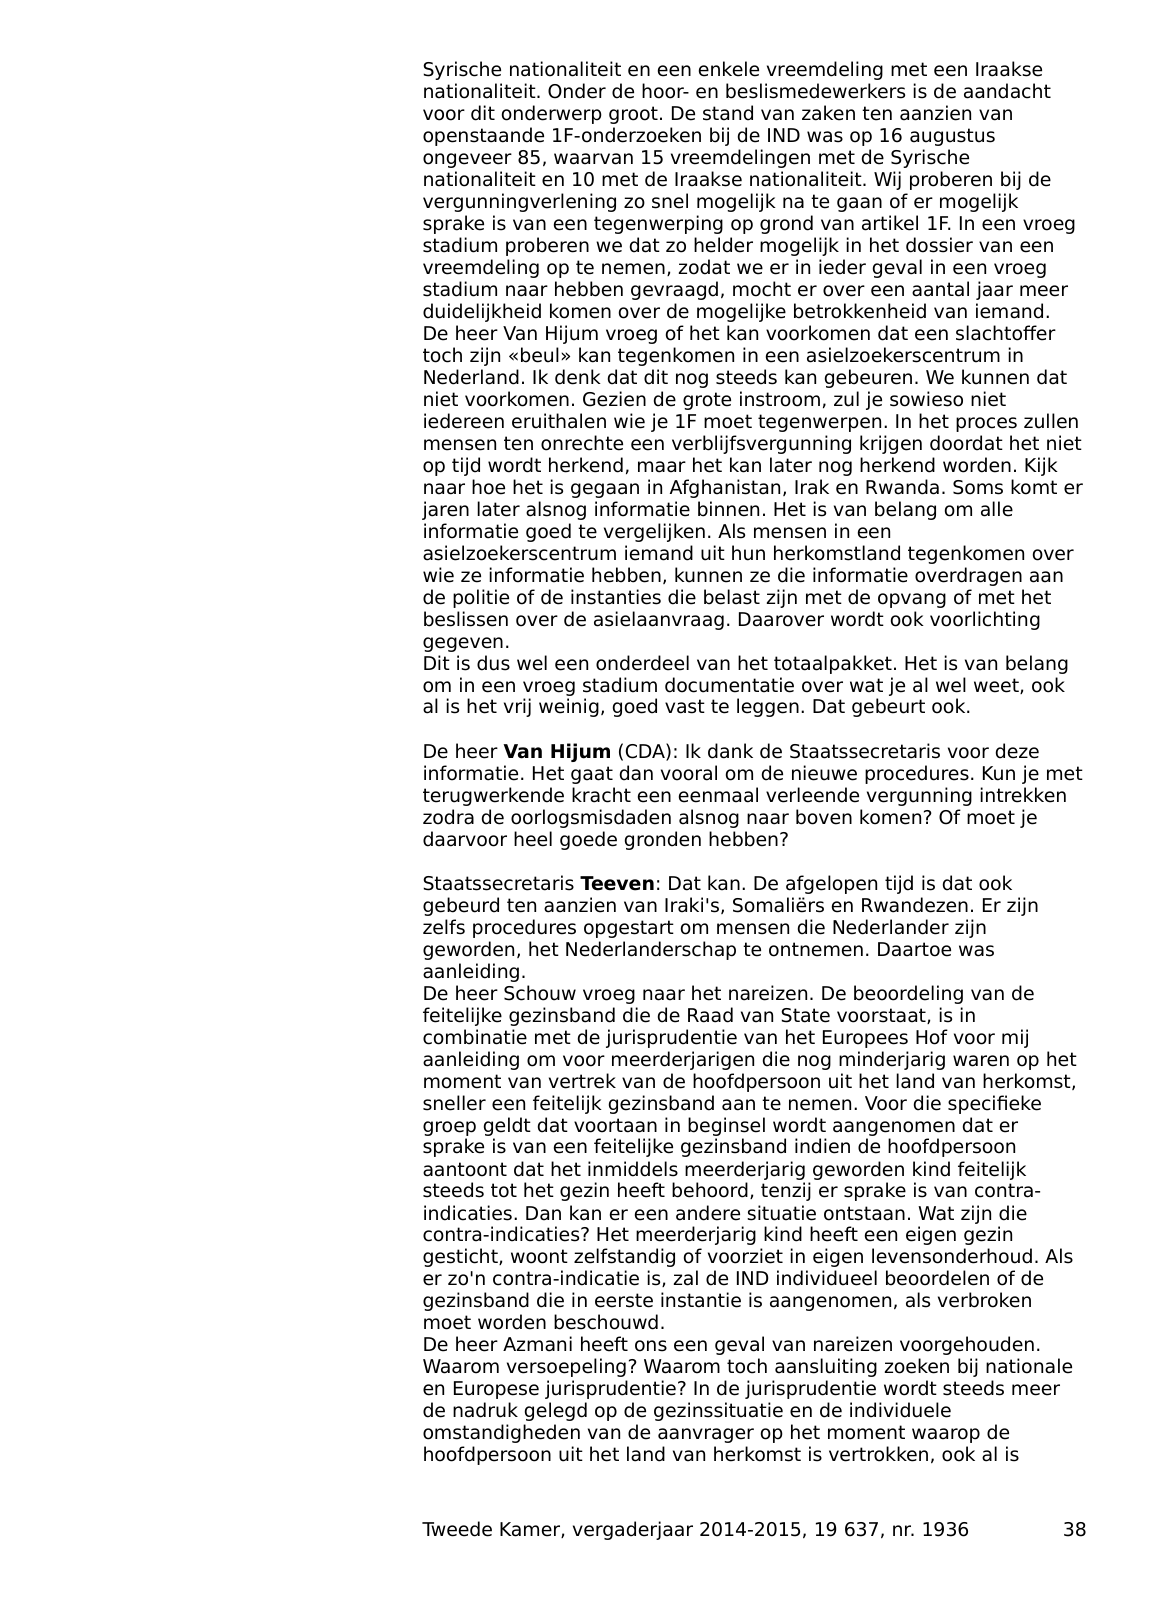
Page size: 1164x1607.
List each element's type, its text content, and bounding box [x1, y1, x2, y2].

text Dit is dus wel een onderdeel van het totaalpakket. Het is van belang om in een vroeg stadium documentatie over wat je al wel weet, ook al is het vrij weinig, goed vast te leggen. Dat gebeurt ook. [422, 652, 1087, 718]
text Syrische nationaliteit en een enkele vreemdeling met een Iraakse nationaliteit. Onder de hoor- en beslismedewerkers is de aandacht voor dit onderwerp groot. De stand van zaken ten aanzien van openstaande 1F-onderzoeken bij de IND was op 16 augustus ongeveer 85, waarvan 15 vreemdelingen met de Syrische nationaliteit en 10 met de Iraakse nationaliteit. Wij proberen bij de vergunningverlening zo snel mogelijk na te gaan of er mogelijk sprake is van een tegenwerping op grond van artikel 1F. In een vroeg stadium proberen we dat zo helder mogelijk in het dossier van een vreemdeling op te nemen, zodat we er in ieder geval in een vroeg stadium naar hebben gevraagd, mocht er over een aantal jaar meer duidelijkheid komen over de mogelijke betrokkenheid van iemand. [422, 59, 1087, 323]
text De heer Schouw vroeg naar het nareizen. De beoordeling van de feitelijke gezinsband die de Raad van State voorstaat, is in combinatie met de jurisprudentie van het Europees Hof voor mij aanleiding om voor meerderjarigen die nog minderjarig waren op het moment van vertrek van de hoofdpersoon uit het land van herkomst, sneller een feitelijk gezinsband aan te nemen. Voor die specifieke groep geldt dat voortaan in beginsel wordt aangenomen dat er sprake is van een feitelijke gezinsband indien de hoofdpersoon aantoont dat het inmiddels meerderjarig geworden kind feitelijk steeds tot het gezin heeft behoord, tenzij er sprake is van contra-indicaties. Dan kan er een andere situatie ontstaan. Wat zijn die contra-indicaties? Het meerderjarig kind heeft een eigen gezin gesticht, woont zelfstandig of voorziet in eigen levensonderhoud. Als er zo'n contra-indicatie is, zal de IND individueel beoordelen of de gezinsband die in eerste instantie is aangenomen, als verbroken moet worden beschouwd. [422, 983, 1087, 1334]
text De heer Van Hijum (CDA): Ik dank de Staatssecretaris voor deze informatie. Het gaat dan vooral om de nieuwe procedures. Kun je met terugwerkende kracht een eenmaal verleende vergunning intrekken zodra de oorlogsmisdaden alsnog naar boven komen? Of moet je daarvoor heel goede gronden hebben? [422, 741, 1087, 851]
text Staatssecretaris Teeven: Dat kan. De afgelopen tijd is dat ook gebeurd ten aanzien van Iraki's, Somaliërs en Rwandezen. Er zijn zelfs procedures opgestart om mensen die Nederlander zijn geworden, het Nederlanderschap te ontnemen. Daartoe was aanleiding. [422, 873, 1087, 983]
text De heer Van Hijum vroeg of het kan voorkomen dat een slachtoffer toch zijn «beul» kan tegenkomen in een asielzoekerscentrum in Nederland. Ik denk dat dit nog steeds kan gebeuren. We kunnen dat niet voorkomen. Gezien de grote instroom, zul je sowieso niet iedereen eruithalen wie je 1F moet tegenwerpen. In het proces zullen mensen ten onrechte een verblijfsvergunning krijgen doordat het niet op tijd wordt herkend, maar het kan later nog herkend worden. Kijk naar hoe het is gegaan in Afghanistan, Irak en Rwanda. Soms komt er jaren later alsnog informatie binnen. Het is van belang om alle informatie goed te vergelijken. Als mensen in een asielzoekerscentrum iemand uit hun herkomstland tegenkomen over wie ze informatie hebben, kunnen ze die informatie overdragen aan de politie of de instanties die belast zijn met de opvang of met het beslissen over de asielaanvraag. Daarover wordt ook voorlichting gegeven. [422, 323, 1087, 652]
text De heer Azmani heeft ons een geval van nareizen voorgehouden. Waarom versoepeling? Waarom toch aansluiting zoeken bij nationale en Europese jurisprudentie? In de jurisprudentie wordt steeds meer de nadruk gelegd op de gezinssituatie en de individuele omstandigheden van de aanvrager op het moment waarop de hoofdpersoon uit het land van herkomst is vertrokken, ook al is [422, 1334, 1087, 1466]
